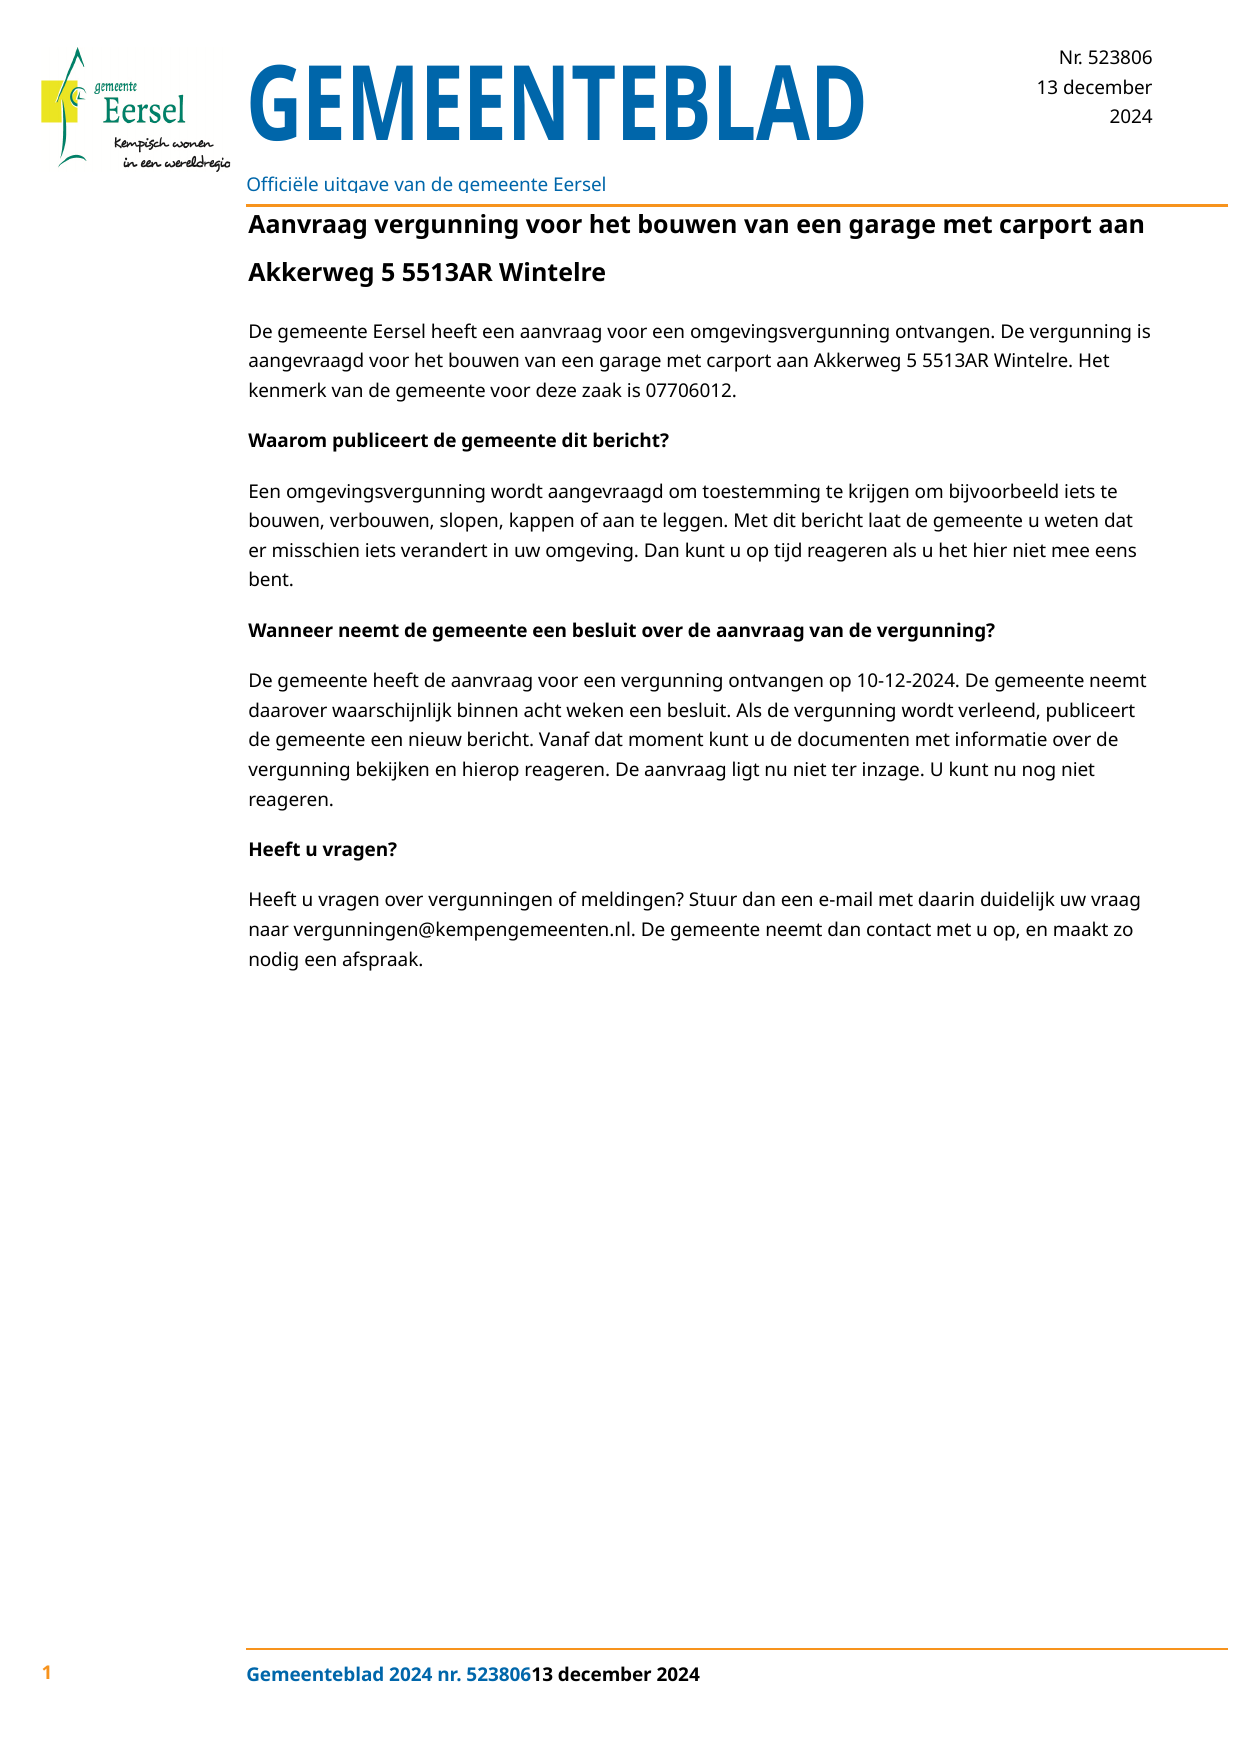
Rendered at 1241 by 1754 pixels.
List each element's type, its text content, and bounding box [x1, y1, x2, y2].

text Een omgevingsvergunning wordt aangevraagd om toestemming te krijgen om bijvoorbeeld iets te bouwen, verbouwen, slopen, kappen of aan te leggen. Met dit bericht laat de gemeente u weten dat er misschien iets verandert in uw omgeving. Dan kunt u op tijd reageren als u het hier niet mee eens bent. [248, 478, 1152, 592]
text Heeft u vragen? [248, 836, 1152, 862]
text Waarom publiceert de gemeente dit bericht? [248, 427, 1152, 453]
text Aanvraag vergunning voor het bouwen van een garage met carport aan Akkerweg 5 5513AR Wintelre [248, 207, 1152, 288]
text De gemeente heeft de aanvraag voor een vergunning ontvangen op 10-12-2024. De gemeente neemt daarover waarschijnlijk binnen acht weken een besluit. Als de vergunning wordt verleend, publiceert de gemeente een nieuw bericht. Vanaf dat moment kunt u de documenten met informatie over de vergunning bekijken en hierop reageren. De aanvraag ligt nu niet ter inzage. U kunt nu nog niet reageren. [248, 667, 1152, 812]
text Wanneer neemt de gemeente een besluit over de aanvraag van de vergunning? [248, 617, 1152, 643]
text De gemeente Eersel heeft een aanvraag voor een omgevingsvergunning ontvangen. De vergunning is aangevraagd voor het bouwen van een garage met carport aan Akkerweg 5 5513AR Wintelre. Het kenmerk van de gemeente voor deze zaak is 07706012. [248, 318, 1152, 403]
picture [41, 47, 231, 172]
text Heeft u vragen over vergunningen of meldingen? Stuur dan een e-mail met daarin duidelijk uw vraag naar vergunningen@kempengemeenten.nl. De gemeente neemt dan contact met u op, en maakt zo nodig een afspraak. [248, 887, 1152, 972]
